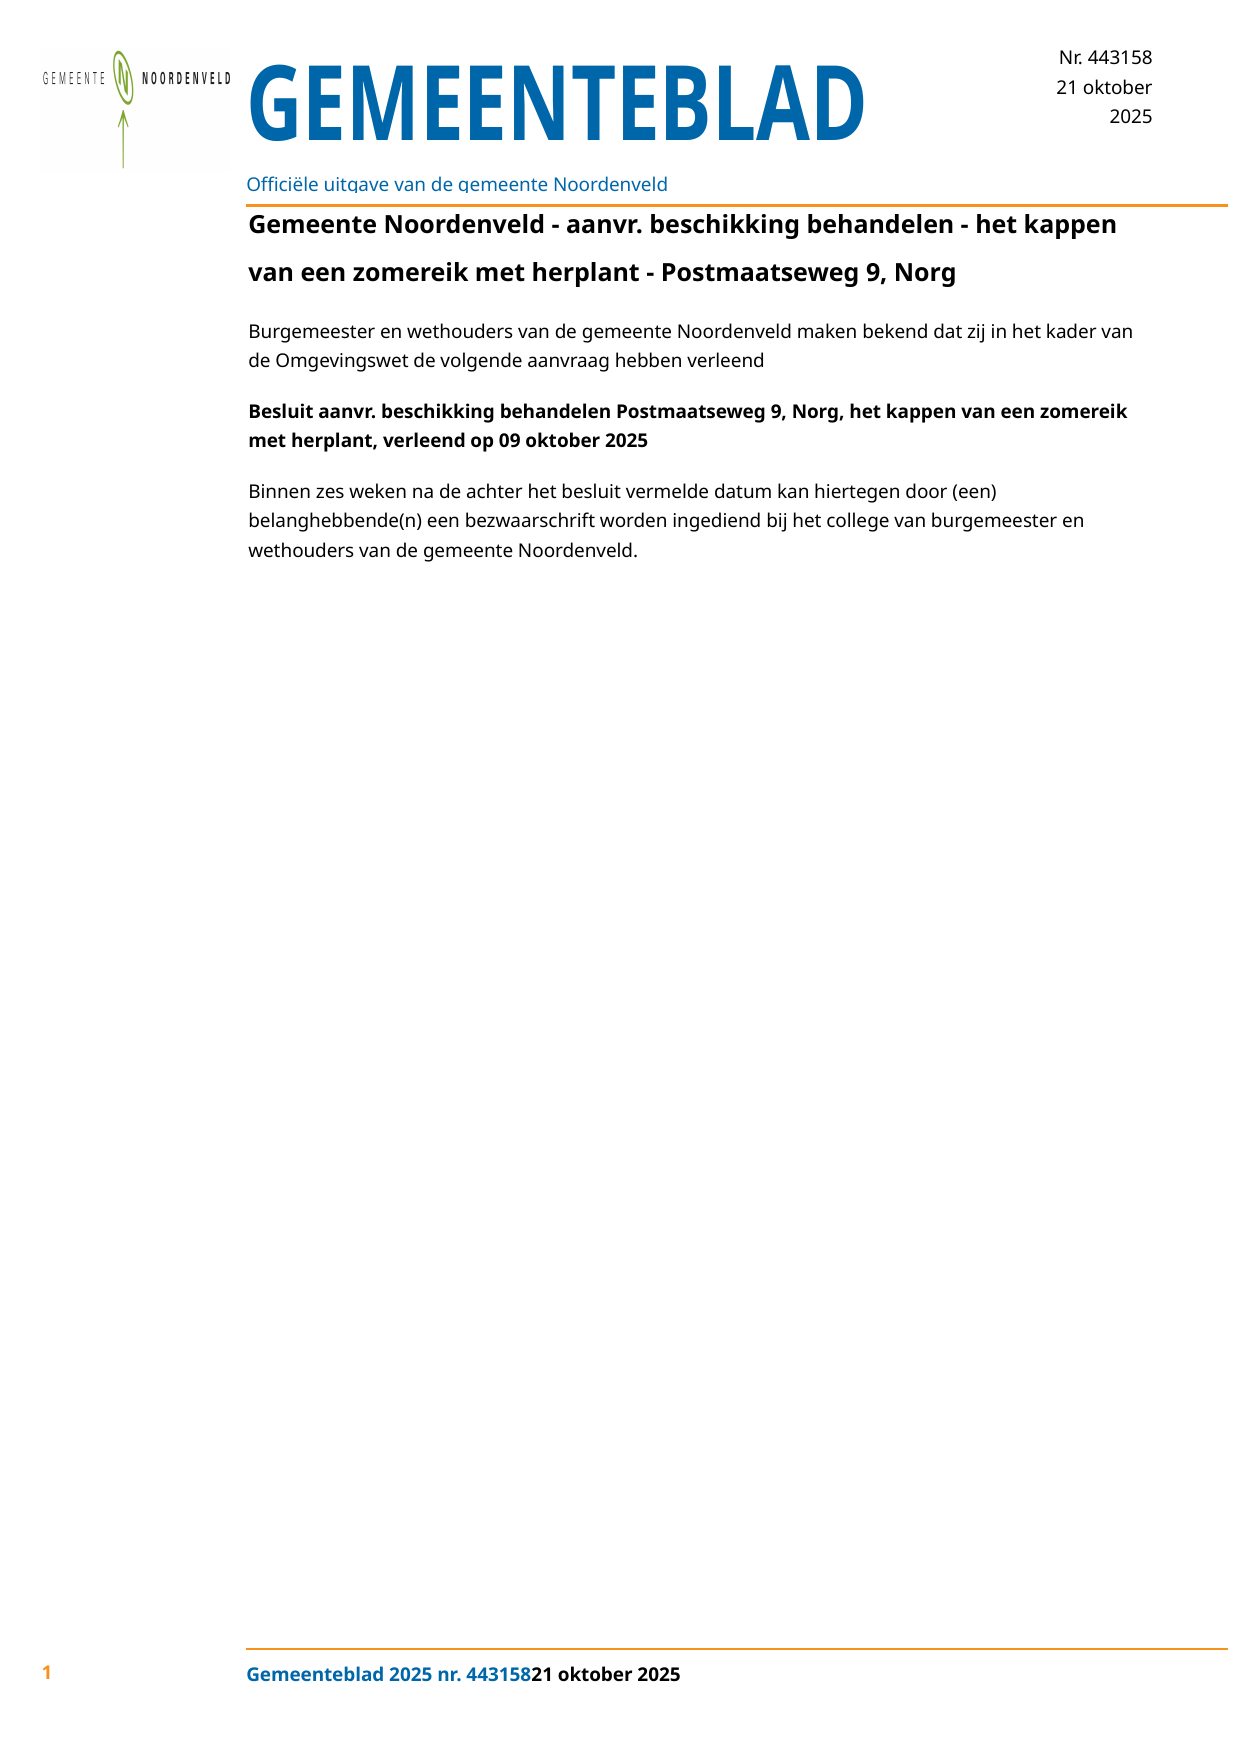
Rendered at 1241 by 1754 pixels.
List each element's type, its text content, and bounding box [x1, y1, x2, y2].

picture [41, 47, 231, 172]
text Binnen zes weken na de achter het besluit vermelde datum kan hiertegen door (een) belanghebbende(n) een bezwaarschrift worden ingediend bij het college van burgemeester en wethouders van de gemeente Noordenveld. [248, 478, 1152, 563]
text Gemeente Noordenveld - aanvr. beschikking behandelen - het kappen van een zomereik met herplant - Postmaatseweg 9, Norg [248, 207, 1152, 288]
text Besluit aanvr. beschikking behandelen Postmaatseweg 9, Norg, het kappen van een zomereik met herplant, verleend op 09 oktober 2025 [248, 398, 1152, 453]
text Burgemeester en wethouders van de gemeente Noordenveld maken bekend dat zij in het kader van de Omgevingswet de volgende aanvraag hebben verleend [248, 318, 1152, 373]
